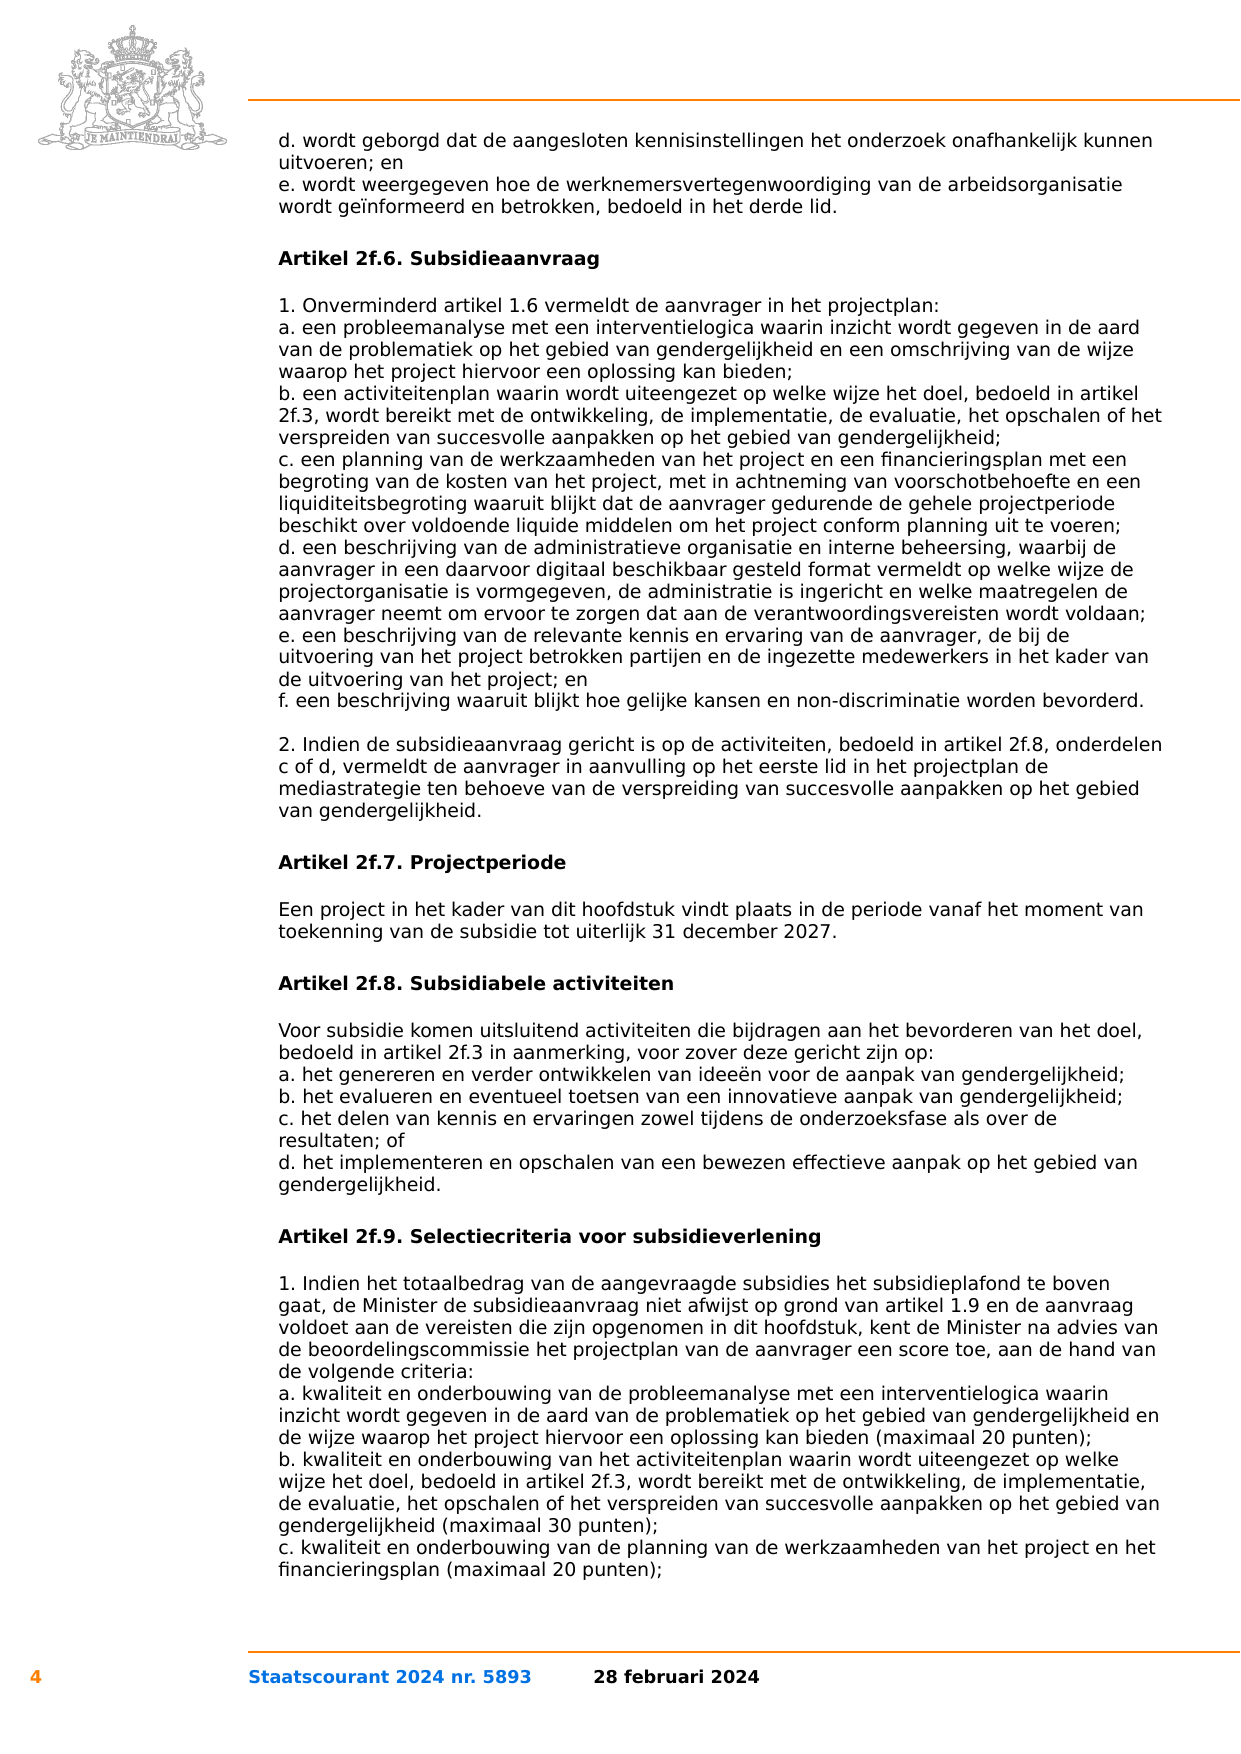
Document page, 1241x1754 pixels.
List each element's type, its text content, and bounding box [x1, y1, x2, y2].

text d. het implementeren en opschalen van een bewezen effectieve aanpak op het gebied van gendergelijkheid. [278, 1152, 1163, 1196]
subtitle Artikel 2f.8. Subsidiabele activiteiten [278, 973, 1163, 995]
text b. kwaliteit en onderbouwing van het activiteitenplan waarin wordt uiteengezet op welke wijze het doel, bedoeld in artikel 2f.3, wordt bereikt met de ontwikkeling, de implementatie, de evaluatie, het opschalen of het verspreiden van succesvolle aanpakken op het gebied van gendergelijkheid (maximaal 30 punten); [278, 1449, 1163, 1537]
text a. het genereren en verder ontwikkelen van ideeën voor de aanpak van gendergelijkheid; [278, 1064, 1163, 1086]
text b. het evalueren en eventueel toetsen van een innovatieve aanpak van gendergelijkheid; [278, 1086, 1163, 1108]
subtitle Artikel 2f.6. Subsidieaanvraag [278, 248, 1163, 270]
text d. een beschrijving van de administratieve organisatie en interne beheersing, waarbij de aanvrager in een daarvoor digitaal beschikbaar gesteld format vermeldt op welke wijze de projectorganisatie is vormgegeven, de administratie is ingericht en welke maatregelen de aanvrager neemt om ervoor te zorgen dat aan de verantwoordingsvereisten wordt voldaan; [278, 537, 1163, 624]
picture [38, 25, 227, 150]
text a. kwaliteit en onderbouwing van de probleemanalyse met een interventielogica waarin inzicht wordt gegeven in de aard van de problematiek op het gebied van gendergelijkheid en de wijze waarop het project hiervoor een oplossing kan bieden (maximaal 20 punten); [278, 1383, 1163, 1449]
text 1. Onverminderd artikel 1.6 vermeldt de aanvrager in het projectplan: [278, 295, 1163, 317]
text Een project in het kader van dit hoofdstuk vindt plaats in de periode vanaf het moment van toekenning van de subsidie tot uiterlijk 31 december 2027. [278, 899, 1163, 943]
subtitle Artikel 2f.9. Selectiecriteria voor subsidieverlening [278, 1226, 1163, 1248]
text 1. Indien het totaalbedrag van de aangevraagde subsidies het subsidieplafond te boven gaat, de Minister de subsidieaanvraag niet afwijst op grond van artikel 1.9 en de aanvraag voldoet aan de vereisten die zijn opgenomen in dit hoofdstuk, kent de Minister na advies van de beoordelingscommissie het projectplan van de aanvrager een score toe, aan de hand van de volgende criteria: [278, 1273, 1163, 1383]
text c. een planning van de werkzaamheden van het project en een financieringsplan met een begroting van de kosten van het project, met in achtneming van voorschotbehoefte en een liquiditeitsbegroting waaruit blijkt dat de aanvrager gedurende de gehele projectperiode beschikt over voldoende liquide middelen om het project conform planning uit te voeren; [278, 449, 1163, 537]
text e. een beschrijving van de relevante kennis en ervaring van de aanvrager, de bij de uitvoering van het project betrokken partijen en de ingezette medewerkers in het kader van de uitvoering van het project; en [278, 624, 1163, 690]
text b. een activiteitenplan waarin wordt uiteengezet op welke wijze het doel, bedoeld in artikel 2f.3, wordt bereikt met de ontwikkeling, de implementatie, de evaluatie, het opschalen of het verspreiden van succesvolle aanpakken op het gebied van gendergelijkheid; [278, 383, 1163, 449]
text c. het delen van kennis en ervaringen zowel tijdens de onderzoeksfase als over de resultaten; of [278, 1108, 1163, 1152]
text e. wordt weergegeven hoe de werknemersvertegenwoordiging van de arbeidsorganisatie wordt geïnformeerd en betrokken, bedoeld in het derde lid. [278, 174, 1163, 218]
text 2. Indien de subsidieaanvraag gericht is op de activiteiten, bedoeld in artikel 2f.8, onderdelen c of d, vermeldt de aanvrager in aanvulling op het eerste lid in het projectplan de mediastrategie ten behoeve van de verspreiding van succesvolle aanpakken op het gebied van gendergelijkheid. [278, 734, 1163, 822]
text Voor subsidie komen uitsluitend activiteiten die bijdragen aan het bevorderen van het doel, bedoeld in artikel 2f.3 in aanmerking, voor zover deze gericht zijn op: [278, 1020, 1163, 1064]
text d. wordt geborgd dat de aangesloten kennisinstellingen het onderzoek onafhankelijk kunnen uitvoeren; en [278, 130, 1163, 174]
text c. kwaliteit en onderbouwing van de planning van de werkzaamheden van het project en het financieringsplan (maximaal 20 punten); [278, 1537, 1163, 1581]
text a. een probleemanalyse met een interventielogica waarin inzicht wordt gegeven in de aard van de problematiek op het gebied van gendergelijkheid en een omschrijving van de wijze waarop het project hiervoor een oplossing kan bieden; [278, 317, 1163, 383]
subtitle Artikel 2f.7. Projectperiode [278, 852, 1163, 874]
text f. een beschrijving waaruit blijkt hoe gelijke kansen en non-discriminatie worden bevorderd. [278, 690, 1163, 712]
